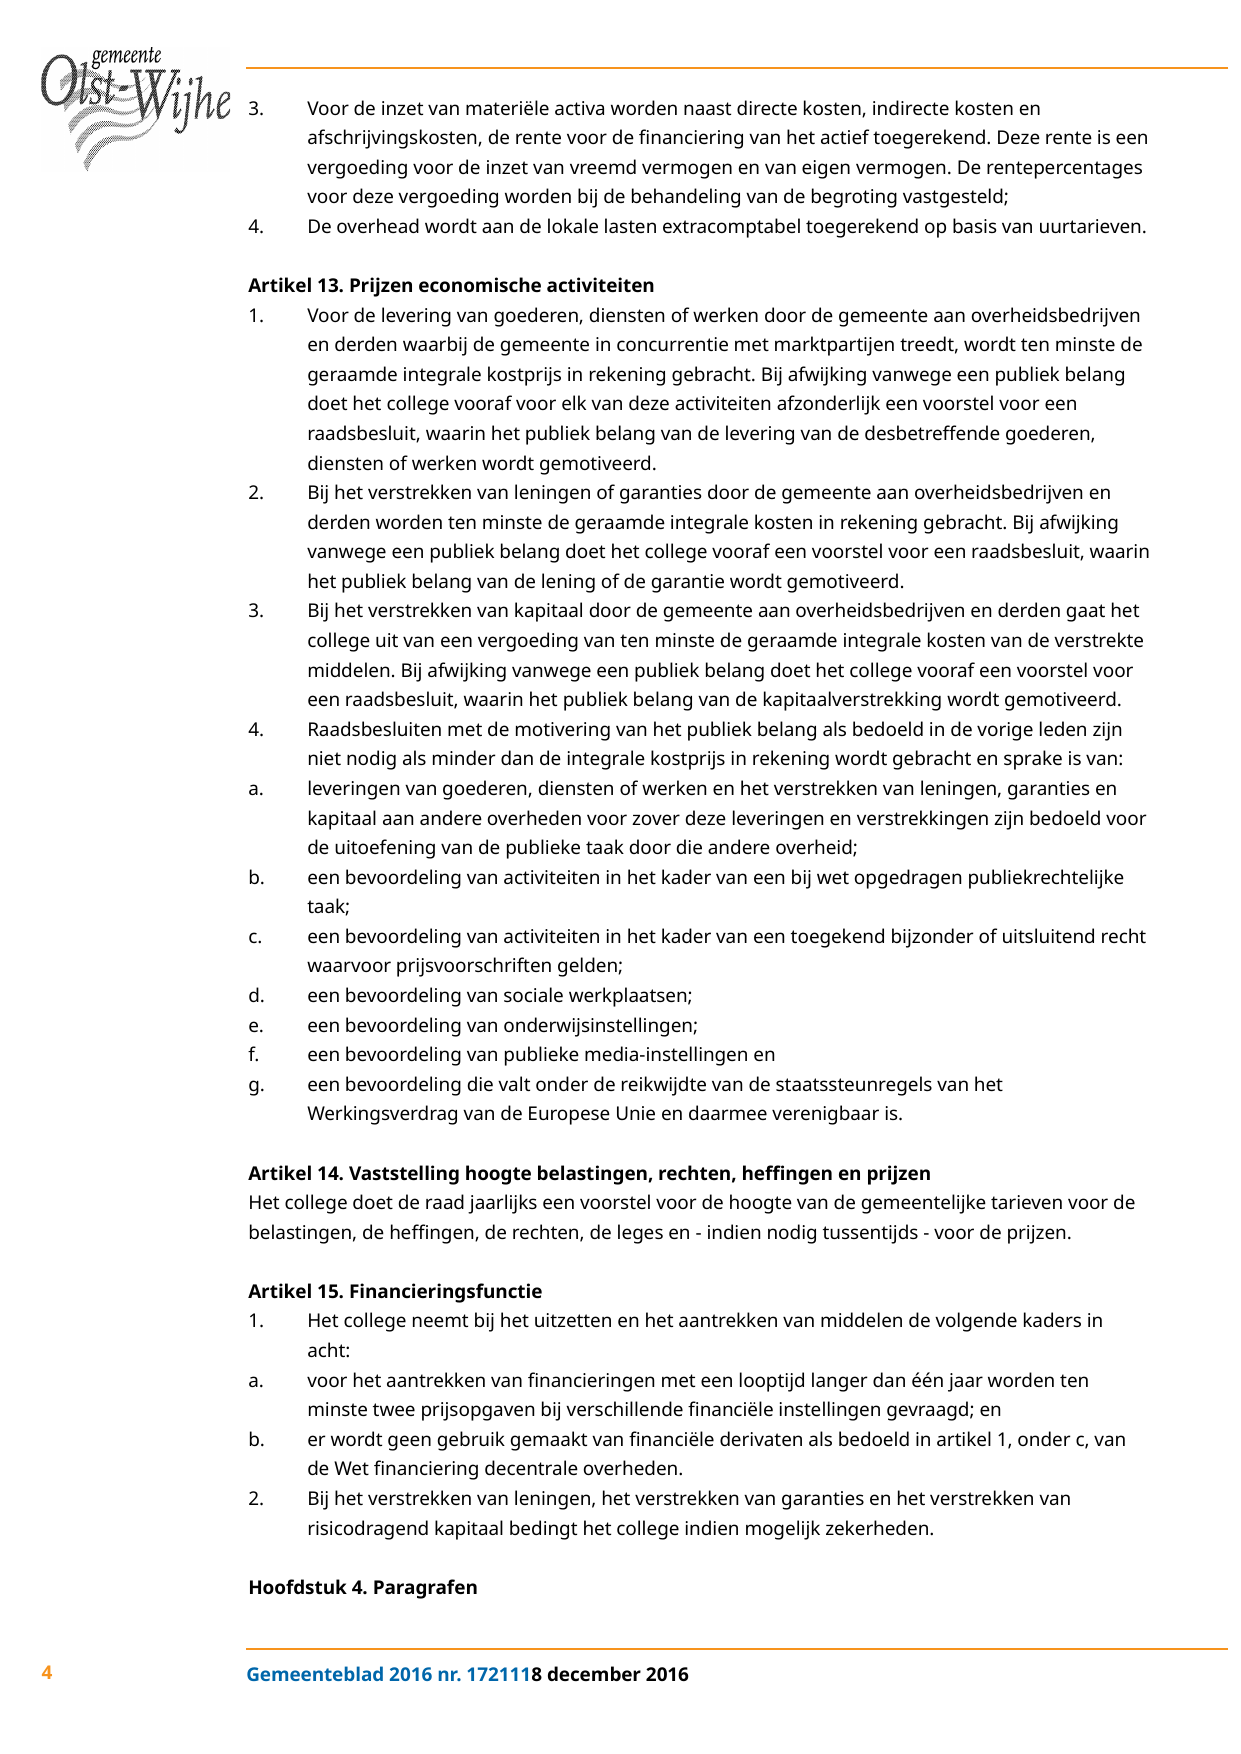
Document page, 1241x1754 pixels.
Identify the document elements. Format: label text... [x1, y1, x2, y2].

list een bevoordeling van activiteiten in het kader van een toegekend bijzonder of uitsluitend recht waarvoor prijsvoorschriften gelden; [248, 923, 1152, 978]
text Het college doet de raad jaarlijks een voorstel voor de hoogte van de gemeentelijke tarieven voor de belastingen, de heffingen, de rechten, de leges en - indien nodig tussentijds - voor de prijzen. [248, 1189, 1152, 1245]
list Het college neemt bij het uitzetten en het aantrekken van middelen de volgende kaders in acht: [248, 1308, 1152, 1363]
list De overhead wordt aan de lokale lasten extracomptabel toegerekend op basis van uurtarieven. [248, 213, 1152, 239]
list Bij het verstrekken van leningen of garanties door de gemeente aan overheidsbedrijven en derden worden ten minste de geraamde integrale kosten in rekening gebracht. Bij afwijking vanwege een publiek belang doet het college vooraf een voorstel voor een raadsbesluit, waarin het publiek belang van de lening of de garantie wordt gemotiveerd. [248, 479, 1152, 594]
text Artikel 14. Vaststelling hoogte belastingen, rechten, heffingen en prijzen [248, 1160, 1152, 1186]
text Hoofdstuk 4. Paragrafen [248, 1574, 1152, 1600]
list een bevoordeling van activiteiten in het kader van een bij wet opgedragen publiekrechtelijke taak; [248, 864, 1152, 919]
picture [41, 47, 231, 172]
list voor het aantrekken van financieringen met een looptijd langer dan één jaar worden ten minste twee prijsopgaven bij verschillende financiële instellingen gevraagd; en [248, 1367, 1152, 1422]
list Voor de inzet van materiële activa worden naast directe kosten, indirecte kosten en afschrijvingskosten, de rente voor de financiering van het actief toegerekend. Deze rente is een vergoeding voor de inzet van vreemd vermogen en van eigen vermogen. De rentepercentages voor deze vergoeding worden bij de behandeling van de begroting vastgesteld; [248, 95, 1152, 209]
text Artikel 15. Financieringsfunctie [248, 1278, 1152, 1304]
list een bevoordeling van onderwijsinstellingen; [248, 1012, 1152, 1038]
list er wordt geen gebruik gemaakt van financiële derivaten als bedoeld in artikel 1, onder c, van de Wet financiering decentrale overheden. [248, 1426, 1152, 1481]
list Voor de levering van goederen, diensten of werken door de gemeente aan overheidsbedrijven en derden waarbij de gemeente in concurrentie met marktpartijen treedt, wordt ten minste de geraamde integrale kostprijs in rekening gebracht. Bij afwijking vanwege een publiek belang doet het college vooraf voor elk van deze activiteiten afzonderlijk een voorstel voor een raadsbesluit, waarin het publiek belang van de levering van de desbetreffende goederen, diensten of werken wordt gemotiveerd. [248, 302, 1152, 476]
list Raadsbesluiten met de motivering van het publiek belang als bedoeld in de vorige leden zijn niet nodig als minder dan de integrale kostprijs in rekening wordt gebracht en sprake is van: [248, 716, 1152, 771]
list een bevoordeling die valt onder de reikwijdte van de staatssteunregels van het Werkingsverdrag van de Europese Unie en daarmee verenigbaar is. [248, 1071, 1152, 1126]
list Bij het verstrekken van leningen, het verstrekken van garanties en het verstrekken van risicodragend kapitaal bedingt het college indien mogelijk zekerheden. [248, 1485, 1152, 1541]
list een bevoordeling van sociale werkplaatsen; [248, 982, 1152, 1008]
list leveringen van goederen, diensten of werken en het verstrekken van leningen, garanties en kapitaal aan andere overheden voor zover deze leveringen en verstrekkingen zijn bedoeld voor de uitoefening van de publieke taak door die andere overheid; [248, 775, 1152, 860]
list Bij het verstrekken van kapitaal door de gemeente aan overheidsbedrijven en derden gaat het college uit van een vergoeding van ten minste de geraamde integrale kosten van de verstrekte middelen. Bij afwijking vanwege een publiek belang doet het college vooraf een voorstel voor een raadsbesluit, waarin het publiek belang van de kapitaalverstrekking wordt gemotiveerd. [248, 598, 1152, 712]
list een bevoordeling van publieke media-instellingen en [248, 1041, 1152, 1067]
text Artikel 13. Prijzen economische activiteiten [248, 272, 1152, 298]
